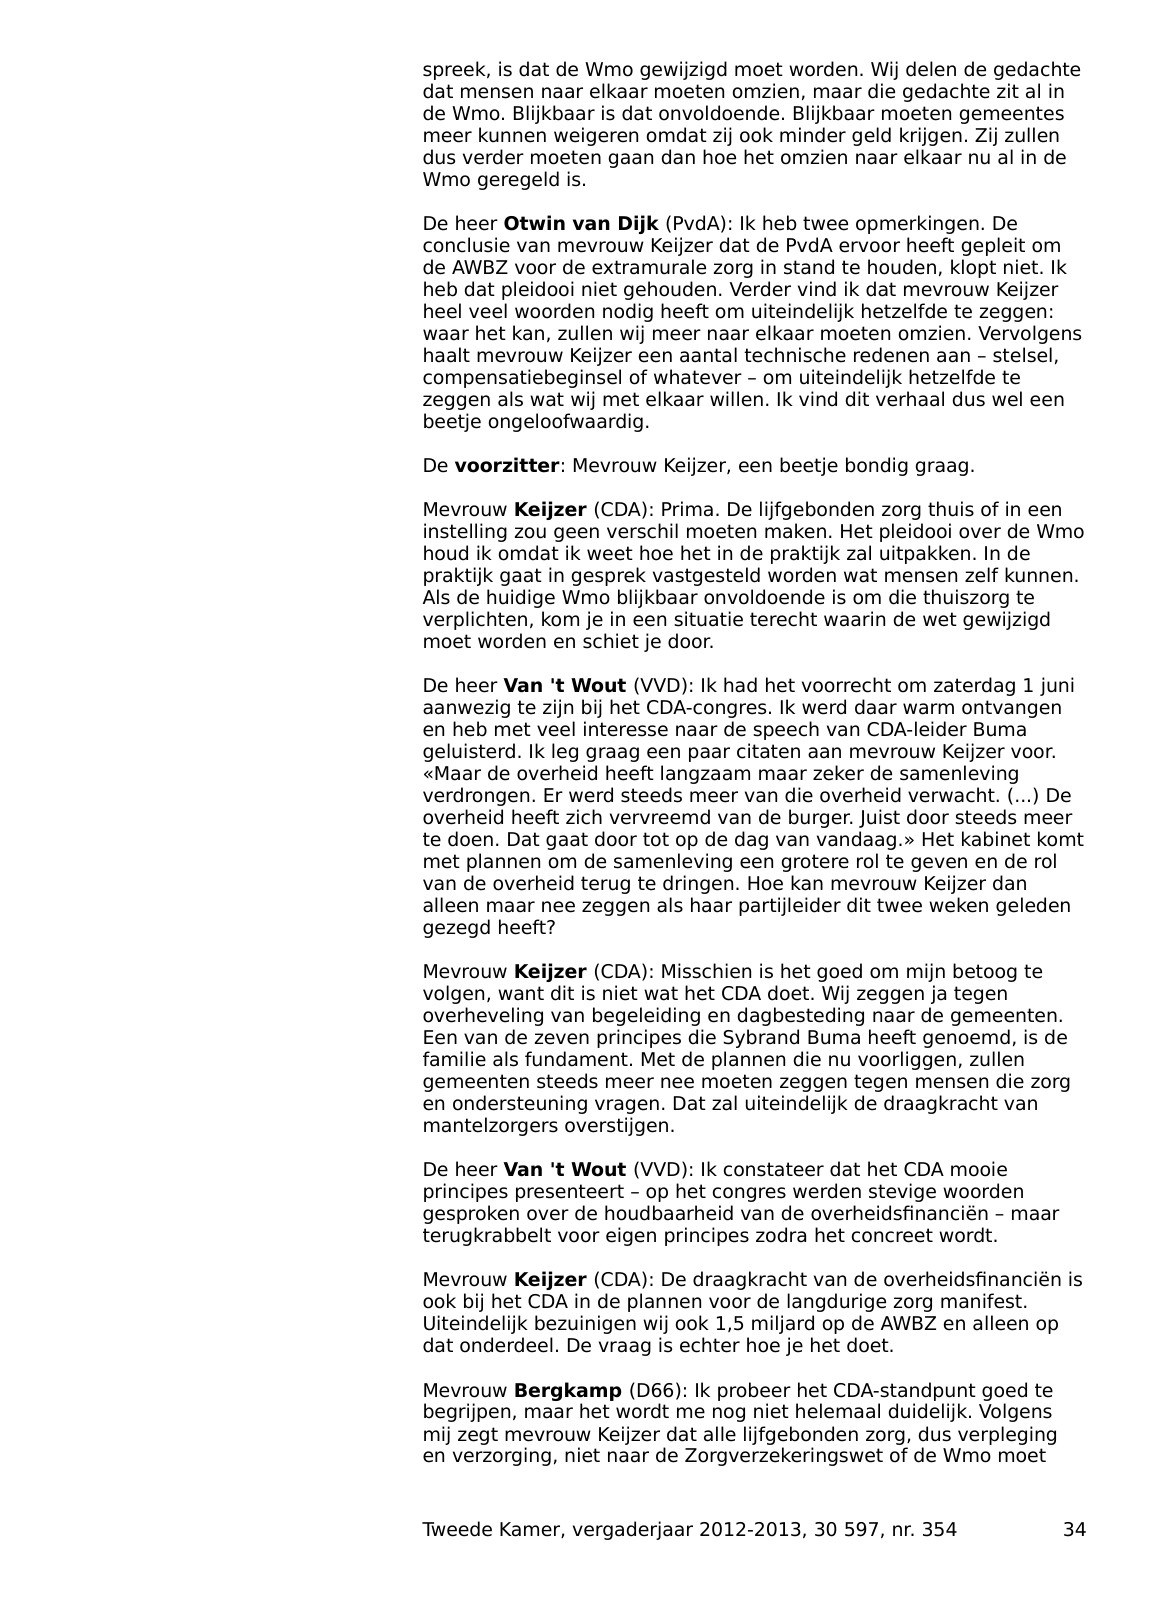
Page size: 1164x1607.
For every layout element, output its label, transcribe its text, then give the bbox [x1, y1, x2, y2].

text De heer Van 't Wout (VVD): Ik constateer dat het CDA mooie principes presenteert – op het congres werden stevige woorden gesproken over de houdbaarheid van de overheidsfinanciën – maar terugkrabbelt voor eigen principes zodra het concreet wordt. [422, 1159, 1087, 1247]
text De heer Otwin van Dijk (PvdA): Ik heb twee opmerkingen. De conclusie van mevrouw Keijzer dat de PvdA ervoor heeft gepleit om de AWBZ voor de extramurale zorg in stand te houden, klopt niet. Ik heb dat pleidooi niet gehouden. Verder vind ik dat mevrouw Keijzer heel veel woorden nodig heeft om uiteindelijk hetzelfde te zeggen: waar het kan, zullen wij meer naar elkaar moeten omzien. Vervolgens haalt mevrouw Keijzer een aantal technische redenen aan – stelsel, compensatiebeginsel of whatever – om uiteindelijk hetzelfde te zeggen als wat wij met elkaar willen. Ik vind dit verhaal dus wel een beetje ongeloofwaardig. [422, 213, 1087, 433]
text Mevrouw Keijzer (CDA): De draagkracht van de overheidsfinanciën is ook bij het CDA in de plannen voor de langdurige zorg manifest. Uiteindelijk bezuinigen wij ook 1,5 miljard op de AWBZ en alleen op dat onderdeel. De vraag is echter hoe je het doet. [422, 1269, 1087, 1357]
text Mevrouw Keijzer (CDA): Prima. De lijfgebonden zorg thuis of in een instelling zou geen verschil moeten maken. Het pleidooi over de Wmo houd ik omdat ik weet hoe het in de praktijk zal uitpakken. In de praktijk gaat in gesprek vastgesteld worden wat mensen zelf kunnen. Als de huidige Wmo blijkbaar onvoldoende is om die thuiszorg te verplichten, kom je in een situatie terecht waarin de wet gewijzigd moet worden en schiet je door. [422, 499, 1087, 653]
text Mevrouw Keijzer (CDA): Misschien is het goed om mijn betoog te volgen, want dit is niet wat het CDA doet. Wij zeggen ja tegen overheveling van begeleiding en dagbesteding naar de gemeenten. Een van de zeven principes die Sybrand Buma heeft genoemd, is de familie als fundament. Met de plannen die nu voorliggen, zullen gemeenten steeds meer nee moeten zeggen tegen mensen die zorg en ondersteuning vragen. Dat zal uiteindelijk de draagkracht van mantelzorgers overstijgen. [422, 961, 1087, 1137]
text Mevrouw Bergkamp (D66): Ik probeer het CDA-standpunt goed te begrijpen, maar het wordt me nog niet helemaal duidelijk. Volgens mij zegt mevrouw Keijzer dat alle lijfgebonden zorg, dus verpleging en verzorging, niet naar de Zorgverzekeringswet of de Wmo moet [422, 1379, 1087, 1467]
text De voorzitter: Mevrouw Keijzer, een beetje bondig graag. [422, 455, 1087, 477]
text spreek, is dat de Wmo gewijzigd moet worden. Wij delen de gedachte dat mensen naar elkaar moeten omzien, maar die gedachte zit al in de Wmo. Blijkbaar is dat onvoldoende. Blijkbaar moeten gemeentes meer kunnen weigeren omdat zij ook minder geld krijgen. Zij zullen dus verder moeten gaan dan hoe het omzien naar elkaar nu al in de Wmo geregeld is. [422, 59, 1087, 191]
text De heer Van 't Wout (VVD): Ik had het voorrecht om zaterdag 1 juni aanwezig te zijn bij het CDA-congres. Ik werd daar warm ontvangen en heb met veel interesse naar de speech van CDA-leider Buma geluisterd. Ik leg graag een paar citaten aan mevrouw Keijzer voor. «Maar de overheid heeft langzaam maar zeker de samenleving verdrongen. Er werd steeds meer van die overheid verwacht. (...) De overheid heeft zich vervreemd van de burger. Juist door steeds meer te doen. Dat gaat door tot op de dag van vandaag.» Het kabinet komt met plannen om de samenleving een grotere rol te geven en de rol van de overheid terug te dringen. Hoe kan mevrouw Keijzer dan alleen maar nee zeggen als haar partijleider dit twee weken geleden gezegd heeft? [422, 675, 1087, 939]
